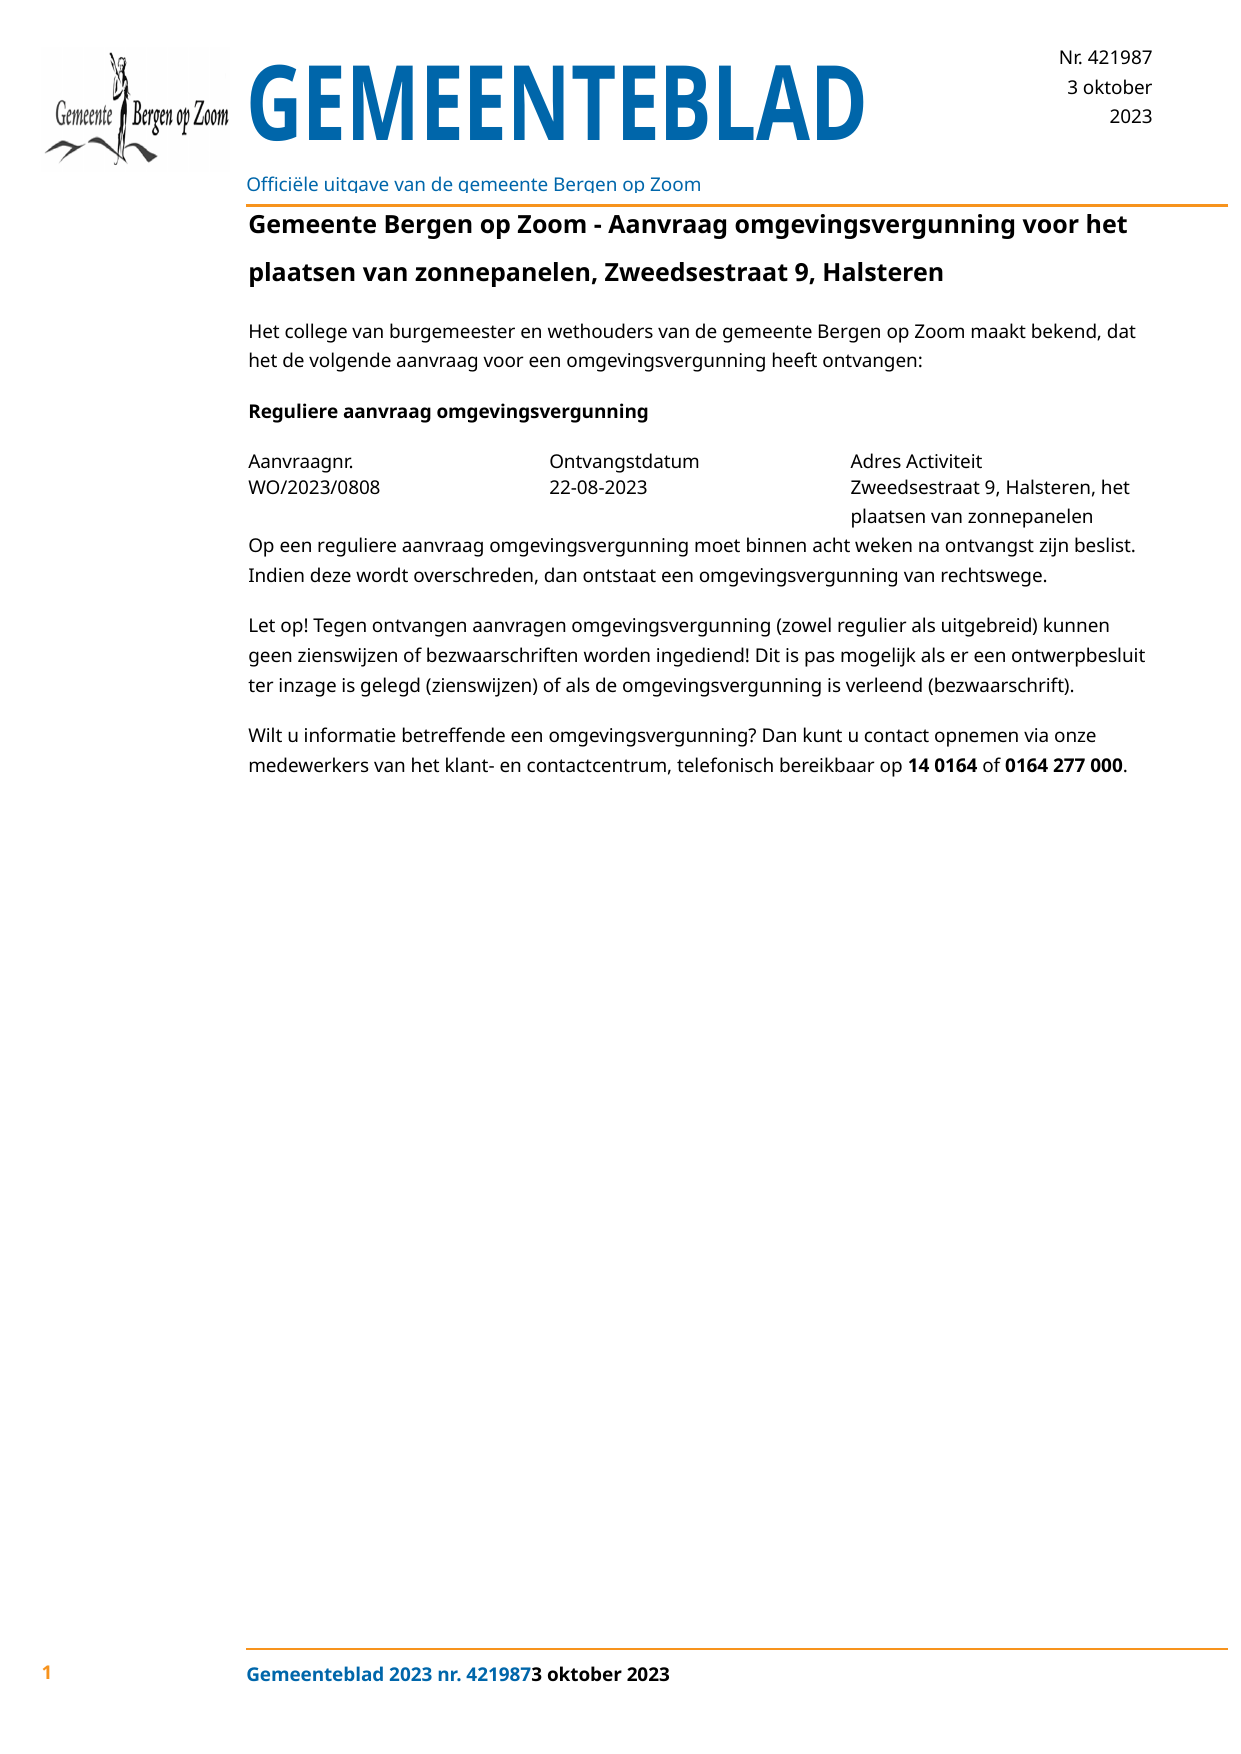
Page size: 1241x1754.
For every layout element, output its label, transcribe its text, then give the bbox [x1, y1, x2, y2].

text Let op! Tegen ontvangen aanvragen omgevingsvergunning (zowel regulier als uitgebreid) kunnen geen zienswijzen of bezwaarschriften worden ingediend! Dit is pas mogelijk als er een ontwerpbesluit ter inzage is gelegd (zienswijzen) of als de omgevingsvergunning is verleend (bezwaarschrift). [248, 613, 1152, 698]
text Het college van burgemeester en wethouders van de gemeente Bergen op Zoom maakt bekend, dat het de volgende aanvraag voor een omgevingsvergunning heeft ontvangen: [248, 318, 1152, 373]
table_header Aanvraagnr. [248, 449, 549, 474]
table_cell Zweedsestraat 9, Halsteren, het plaatsen van zonnepanelen [850, 474, 1152, 529]
text Op een reguliere aanvraag omgevingsvergunning moet binnen acht weken na ontvangst zijn beslist. Indien deze wordt overschreden, dan ontstaat een omgevingsvergunning van rechtswege. [248, 533, 1152, 588]
text Gemeente Bergen op Zoom - Aanvraag omgevingsvergunning voor het plaatsen van zonnepanelen, Zweedsestraat 9, Halsteren [248, 207, 1152, 288]
picture [41, 47, 231, 172]
table_cell WO/2023/0808 [248, 474, 549, 529]
table_header Adres Activiteit [850, 449, 1152, 474]
text Reguliere aanvraag omgevingsvergunning [248, 398, 1152, 424]
text Wilt u informatie betreffende een omgevingsvergunning? Dan kunt u contact opnemen via onze medewerkers van het klant- en contactcentrum, telefonisch bereikbaar op 14 0164 of 0164 277 000. [248, 722, 1152, 778]
table_cell 22-08-2023 [549, 474, 850, 529]
table_header Ontvangstdatum [549, 449, 850, 474]
